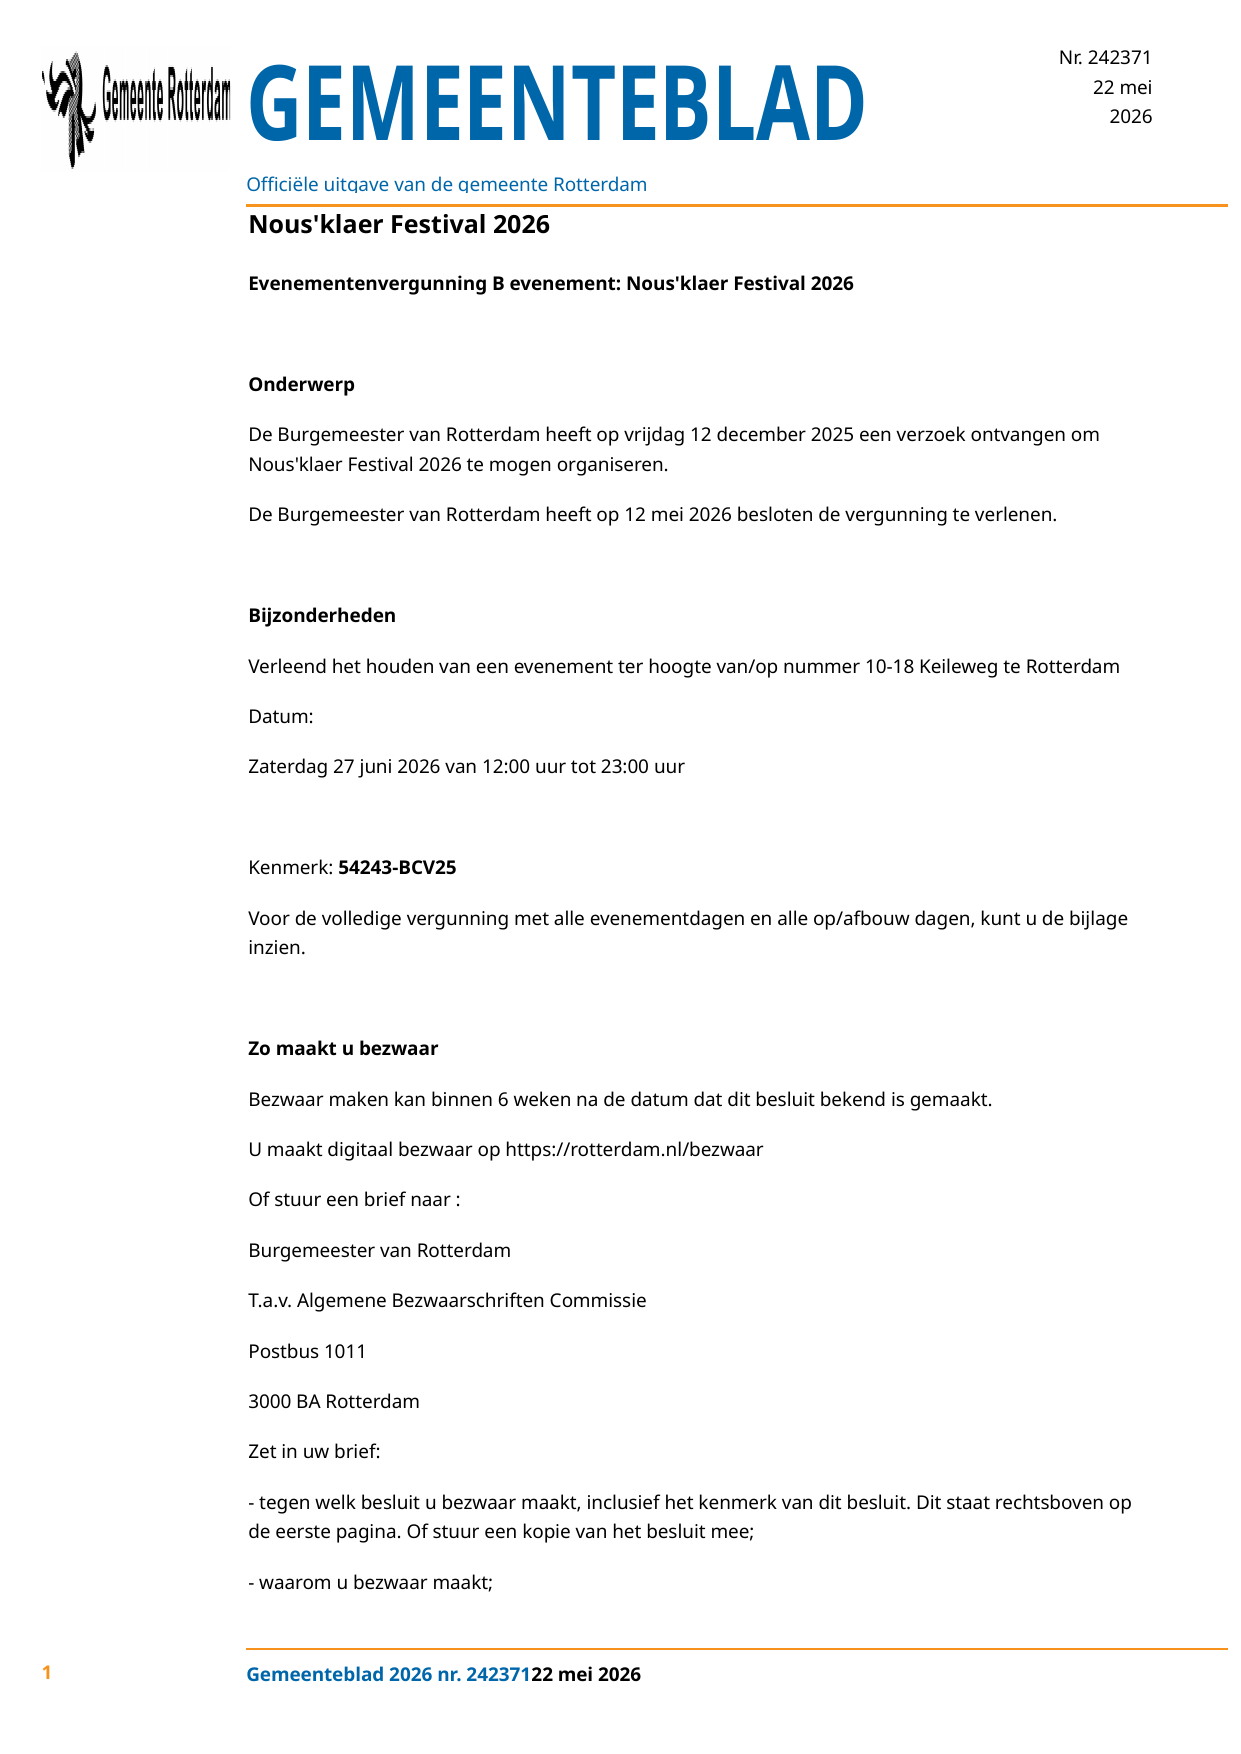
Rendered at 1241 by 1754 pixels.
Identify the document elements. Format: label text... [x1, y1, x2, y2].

picture [41, 47, 231, 172]
text Zet in uw brief: [248, 1439, 1152, 1464]
text 3000 BA Rotterdam [248, 1388, 1152, 1414]
text T.a.v. Algemene Bezwaarschriften Commissie [248, 1287, 1152, 1313]
text Datum: [248, 703, 1152, 729]
text Evenementenvergunning B evenement: Nous'klaer Festival 2026 [248, 270, 1152, 296]
text Bezwaar maken kan binnen 6 weken na de datum dat dit besluit bekend is gemaakt. [248, 1086, 1152, 1111]
text Onderwerp [248, 371, 1152, 397]
text Kenmerk: 54243-BCV25 [248, 854, 1152, 880]
text Zo maakt u bezwaar [248, 1035, 1152, 1061]
text Of stuur een brief naar : [248, 1187, 1152, 1212]
text Verleend het houden van een evenement ter hoogte van/op nummer 10-18 Keileweg te Rotterdam [248, 653, 1152, 678]
text Zaterdag 27 juni 2026 van 12:00 uur tot 23:00 uur [248, 754, 1152, 779]
text - waarom u bezwaar maakt; [248, 1569, 1152, 1595]
text Nous'klaer Festival 2026 [248, 207, 1152, 241]
text Burgemeester van Rotterdam [248, 1237, 1152, 1263]
text Bijzonderheden [248, 602, 1152, 628]
text De Burgemeester van Rotterdam heeft op vrijdag 12 december 2025 een verzoek ontvangen om Nous'klaer Festival 2026 te mogen organiseren. [248, 422, 1152, 477]
text - tegen welk besluit u bezwaar maakt, inclusief het kenmerk van dit besluit. Dit staat rechtsboven op de eerste pagina. Of stuur een kopie van het besluit mee; [248, 1489, 1152, 1544]
text Voor de volledige vergunning met alle evenementdagen en alle op/afbouw dagen, kunt u de bijlage inzien. [248, 905, 1152, 960]
text Postbus 1011 [248, 1338, 1152, 1363]
text U maakt digitaal bezwaar op https://rotterdam.nl/bezwaar [248, 1136, 1152, 1162]
text De Burgemeester van Rotterdam heeft op 12 mei 2026 besloten de vergunning te verlenen. [248, 502, 1152, 527]
